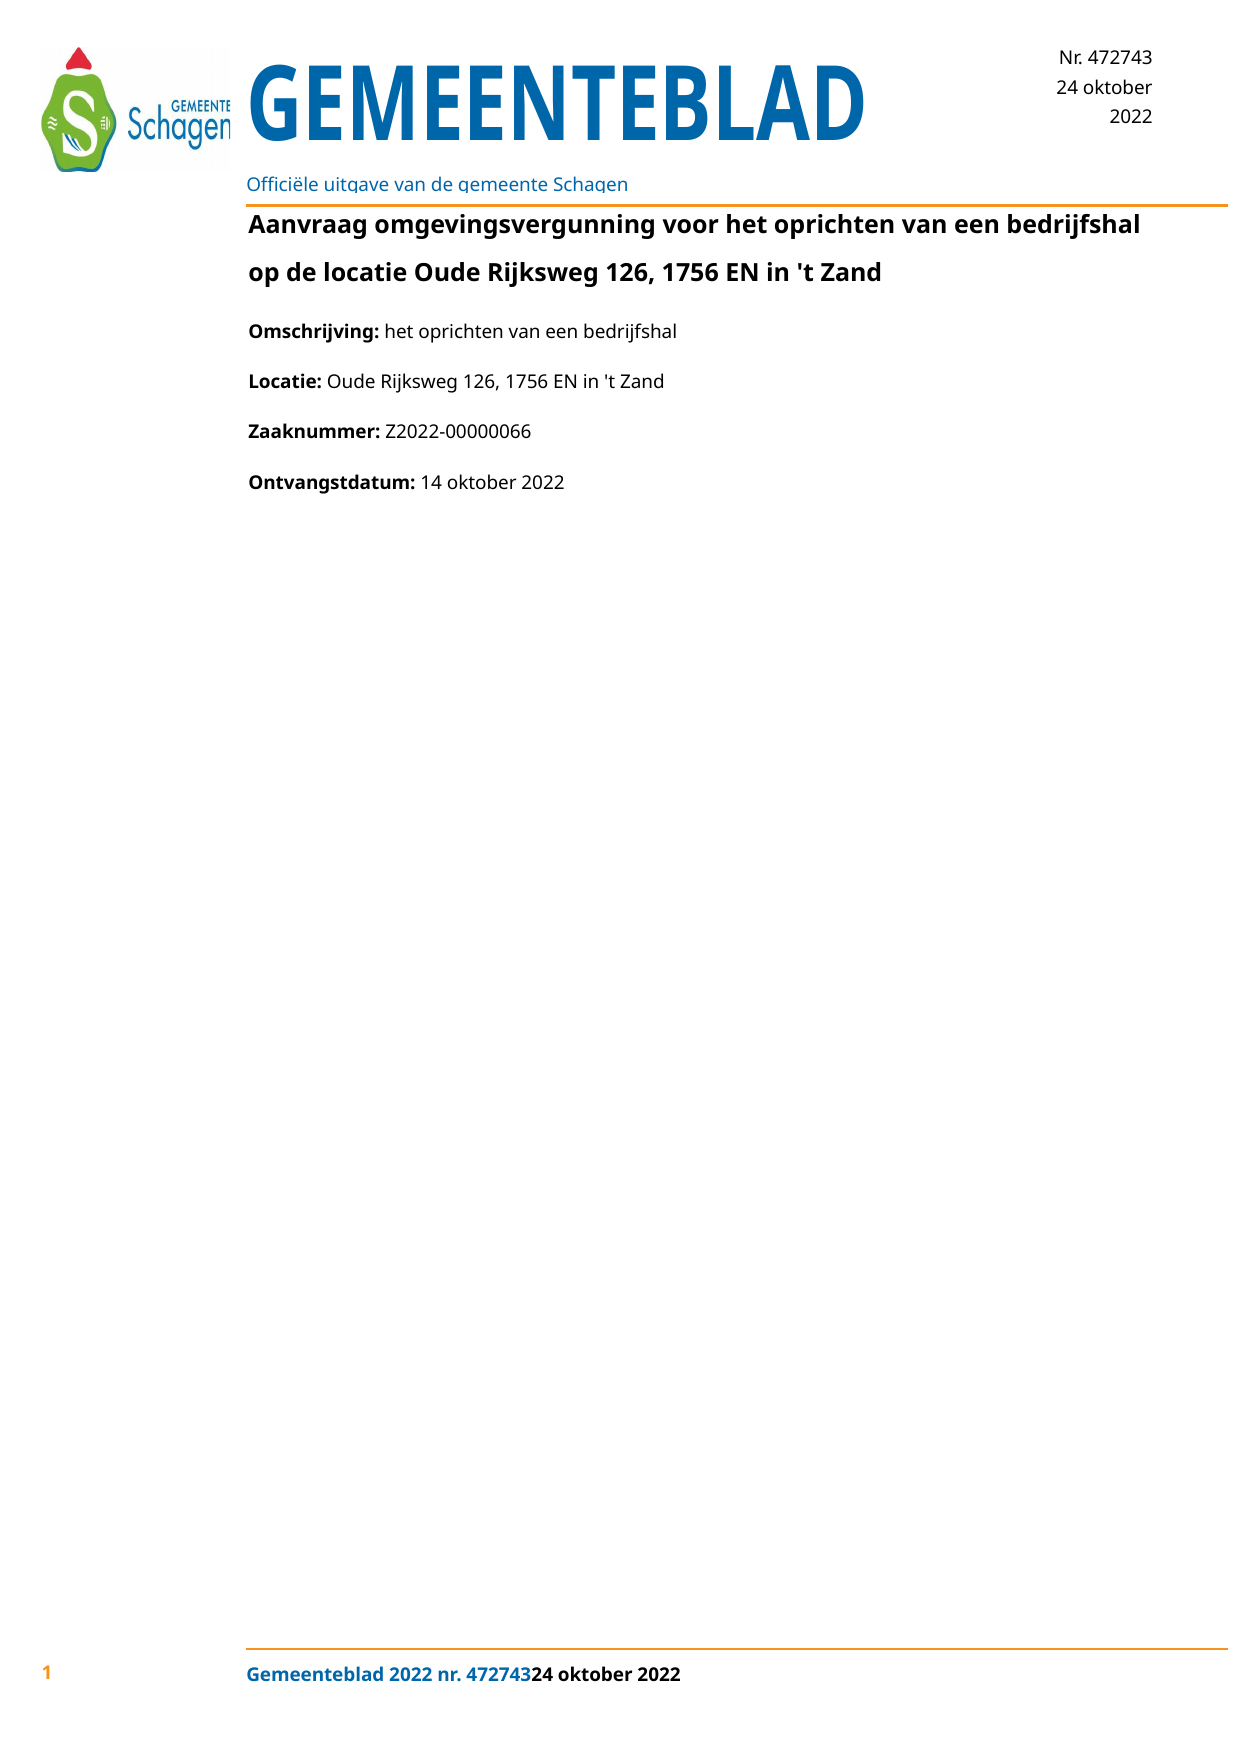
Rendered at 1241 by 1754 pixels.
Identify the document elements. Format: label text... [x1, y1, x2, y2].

text Locatie: Oude Rijksweg 126, 1756 EN in 't Zand [248, 368, 1152, 394]
text Omschrijving: het oprichten van een bedrijfshal [248, 318, 1152, 344]
text Zaaknummer: Z2022-00000066 [248, 419, 1152, 444]
picture [41, 47, 231, 172]
text Aanvraag omgevingsvergunning voor het oprichten van een bedrijfshal op de locatie Oude Rijksweg 126, 1756 EN in 't Zand [248, 207, 1152, 288]
text Ontvangstdatum: 14 oktober 2022 [248, 469, 1152, 495]
